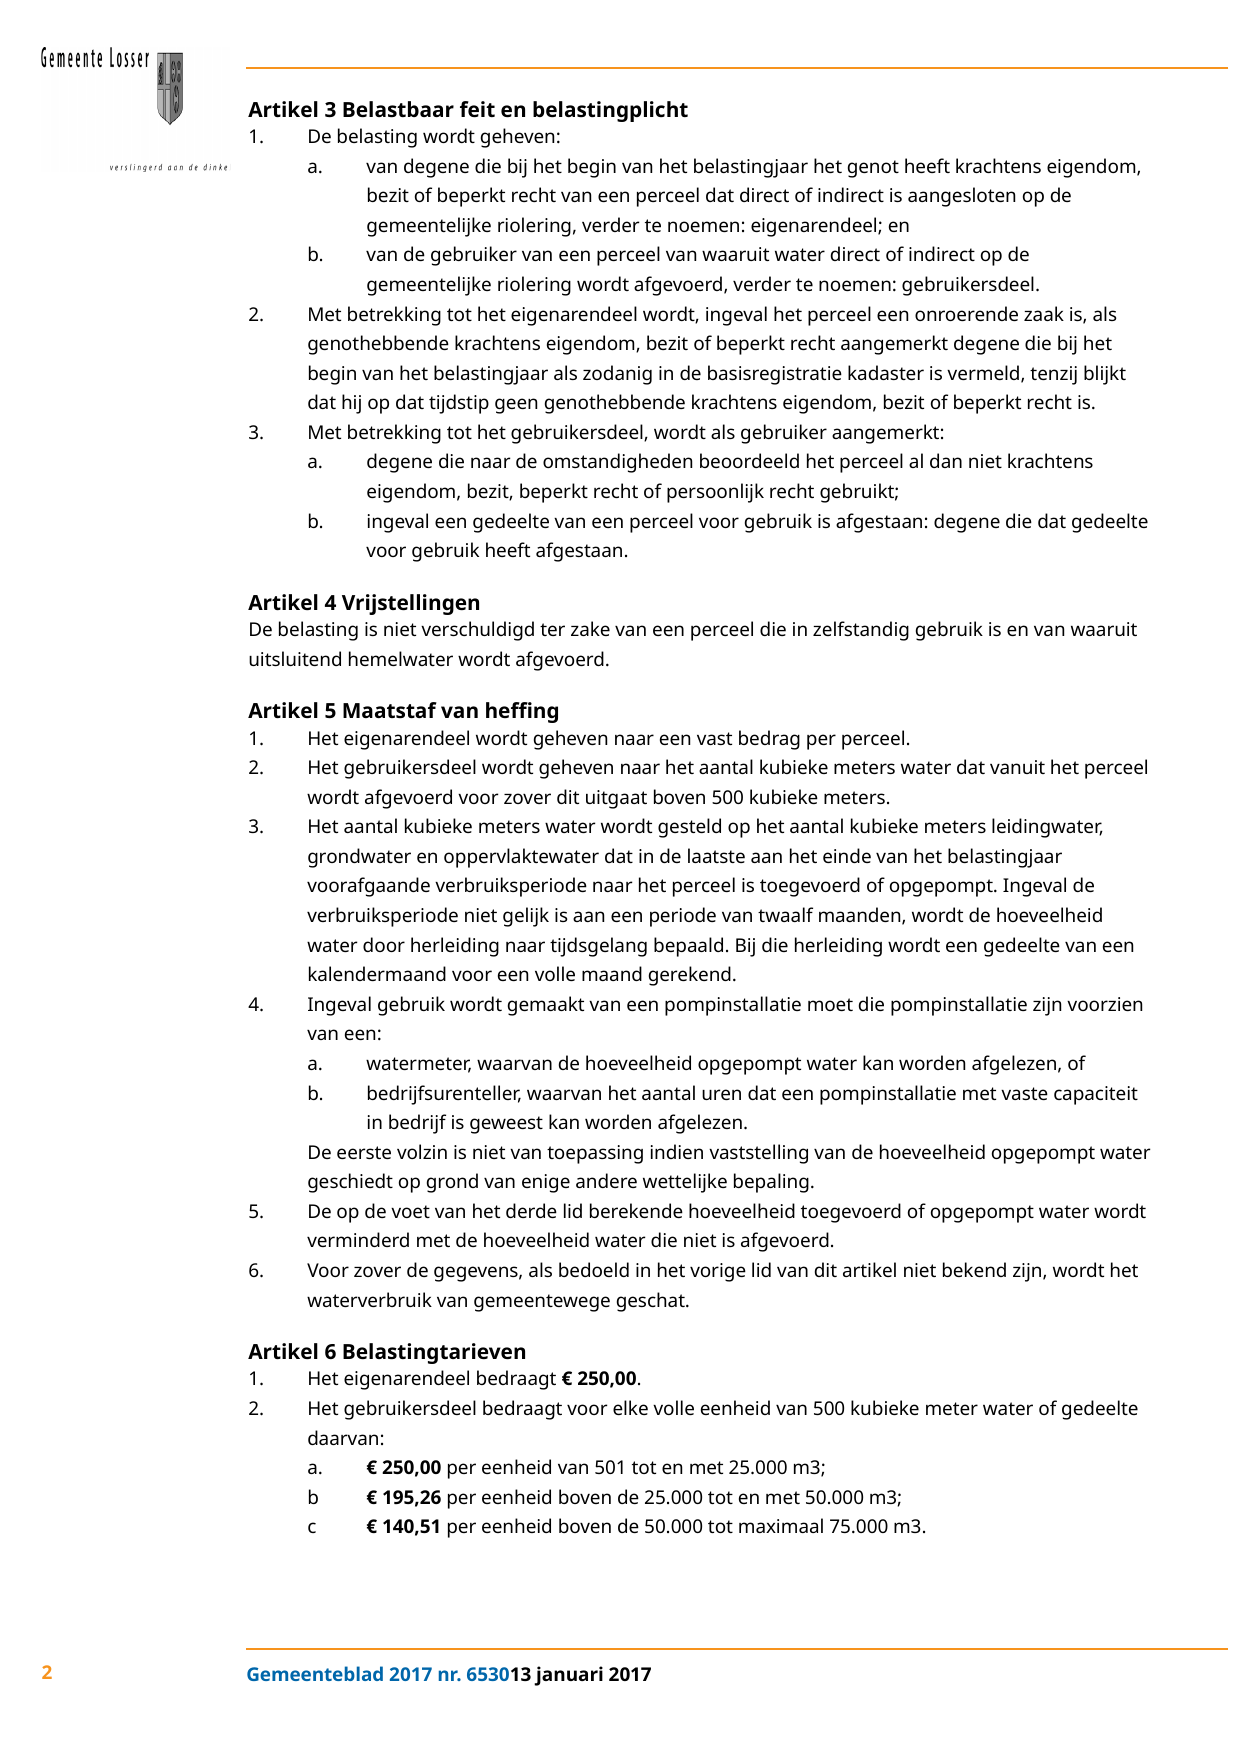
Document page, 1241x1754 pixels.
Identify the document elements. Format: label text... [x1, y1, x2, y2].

list Met betrekking tot het eigenarendeel wordt, ingeval het perceel een onroerende zaak is, als genothebbende krachtens eigendom, bezit of beperkt recht aangemerkt degene die bij het begin van het belastingjaar als zodanig in de basisregistratie kadaster is vermeld, tenzij blijkt dat hij op dat tijdstip geen genothebbende krachtens eigendom, bezit of beperkt recht is. [248, 301, 1152, 415]
list Het eigenarendeel bedraagt € 250,00. [248, 1366, 1152, 1391]
text Artikel 4 Vrijstellingen [248, 588, 1152, 616]
list Het gebruikersdeel wordt geheven naar het aantal kubieke meters water dat vanuit het perceel wordt afgevoerd voor zover dit uitgaat boven 500 kubieke meters. [248, 754, 1152, 809]
list Het aantal kubieke meters water wordt gesteld op het aantal kubieke meters leidingwater, grondwater en oppervlaktewater dat in de laatste aan het einde van het belastingjaar voorafgaande verbruiksperiode naar het perceel is toegevoerd of opgepompt. Ingeval de verbruiksperiode niet gelijk is aan een periode van twaalf maanden, wordt de hoeveelheid water door herleiding naar tijdsgelang bepaald. Bij die herleiding wordt een gedeelte van een kalendermaand voor een volle maand gerekend. [248, 813, 1152, 987]
text Artikel 5 Maatstaf van heffing [248, 696, 1152, 725]
list watermeter, waarvan de hoeveelheid opgepompt water kan worden afgelezen, of [307, 1050, 1152, 1076]
list € 195,26 per eenheid boven de 25.000 tot en met 50.000 m3; [307, 1484, 1152, 1510]
picture [41, 47, 231, 172]
list De belasting wordt geheven: [248, 123, 1152, 149]
list degene die naar de omstandigheden beoordeeld het perceel al dan niet krachtens eigendom, bezit, beperkt recht of persoonlijk recht gebruikt; [307, 449, 1152, 504]
list De op de voet van het derde lid berekende hoeveelheid toegevoerd of opgepompt water wordt verminderd met de hoeveelheid water die niet is afgevoerd. [248, 1198, 1152, 1253]
list ingeval een gedeelte van een perceel voor gebruik is afgestaan: degene die dat gedeelte voor gebruik heeft afgestaan. [307, 508, 1152, 563]
list De eerste volzin is niet van toepassing indien vaststelling van de hoeveelheid opgepompt water geschiedt op grond van enige andere wettelijke bepaling. [248, 1139, 1152, 1194]
list van degene die bij het begin van het belastingjaar het genot heeft krachtens eigendom, bezit of beperkt recht van een perceel dat direct of indirect is aangesloten op de gemeentelijke riolering, verder te noemen: eigenarendeel; en [307, 153, 1152, 238]
list Voor zover de gegevens, als bedoeld in het vorige lid van dit artikel niet bekend zijn, wordt het waterverbruik van gemeentewege geschat. [248, 1257, 1152, 1312]
list Het eigenarendeel wordt geheven naar een vast bedrag per perceel. [248, 725, 1152, 750]
list Het gebruikersdeel bedraagt voor elke volle eenheid van 500 kubieke meter water of gedeelte daarvan: [248, 1395, 1152, 1451]
list Met betrekking tot het gebruikersdeel, wordt als gebruiker aangemerkt: [248, 419, 1152, 445]
list van de gebruiker van een perceel van waaruit water direct of indirect op de gemeentelijke riolering wordt afgevoerd, verder te noemen: gebruikersdeel. [307, 242, 1152, 297]
list € 250,00 per eenheid van 501 tot en met 25.000 m3; [307, 1454, 1152, 1480]
text Artikel 3 Belastbaar feit en belastingplicht [248, 95, 1152, 123]
list Ingeval gebruik wordt gemaakt van een pompinstallatie moet die pompinstallatie zijn voorzien van een: [248, 991, 1152, 1046]
text Artikel 6 Belastingtarieven [248, 1337, 1152, 1366]
list € 140,51 per eenheid boven de 50.000 tot maximaal 75.000 m3. [307, 1513, 1152, 1539]
text De belasting is niet verschuldigd ter zake van een perceel die in zelfstandig gebruik is en van waaruit uitsluitend hemelwater wordt afgevoerd. [248, 616, 1152, 672]
list bedrijfsurenteller, waarvan het aantal uren dat een pompinstallatie met vaste capaciteit in bedrijf is geweest kan worden afgelezen. [307, 1080, 1152, 1135]
